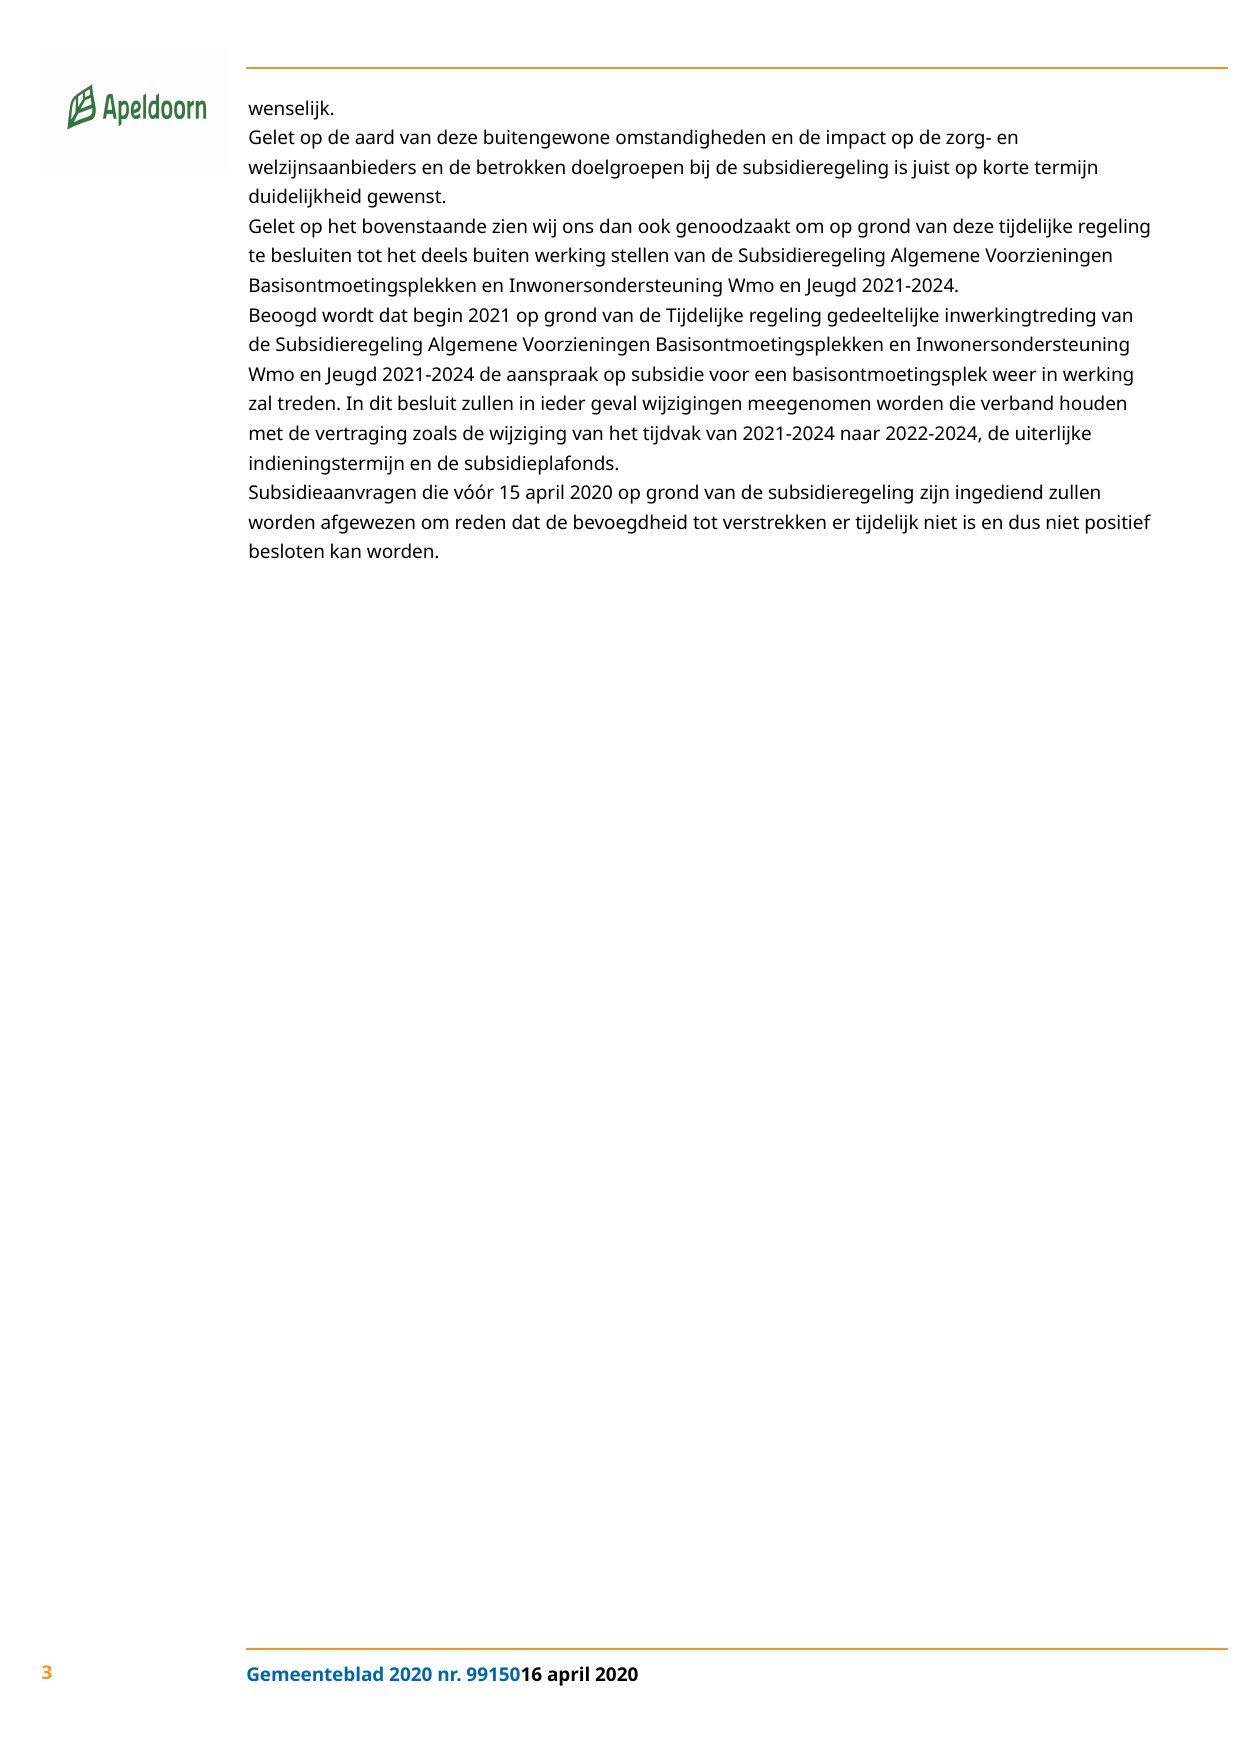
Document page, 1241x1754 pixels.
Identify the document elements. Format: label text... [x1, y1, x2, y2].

text Gelet op het bovenstaande zien wij ons dan ook genoodzaakt om op grond van deze tijdelijke regeling te besluiten tot het deels buiten werking stellen van de Subsidieregeling Algemene Voorzieningen Basisontmoetingsplekken en Inwonersondersteuning Wmo en Jeugd 2021-2024. [248, 213, 1152, 298]
text wenselijk. [248, 95, 1152, 121]
picture [41, 47, 231, 172]
text Beoogd wordt dat begin 2021 op grond van de Tijdelijke regeling gedeeltelijke inwerkingtreding van de Subsidieregeling Algemene Voorzieningen Basisontmoetingsplekken en Inwonersondersteuning Wmo en Jeugd 2021-2024 de aanspraak op subsidie voor een basisontmoetingsplek weer in werking zal treden. In dit besluit zullen in ieder geval wijzigingen meegenomen worden die verband houden met de vertraging zoals de wijziging van het tijdvak van 2021-2024 naar 2022-2024, de uiterlijke indieningstermijn en de subsidieplafonds. [248, 302, 1152, 476]
text Gelet op de aard van deze buitengewone omstandigheden en de impact op de zorg- en welzijnsaanbieders en de betrokken doelgroepen bij de subsidieregeling is juist op korte termijn duidelijkheid gewenst. [248, 124, 1152, 209]
text Subsidieaanvragen die vóór 15 april 2020 op grond van de subsidieregeling zijn ingediend zullen worden afgewezen om reden dat de bevoegdheid tot verstrekken er tijdelijk niet is en dus niet positief besloten kan worden. [248, 479, 1152, 564]
